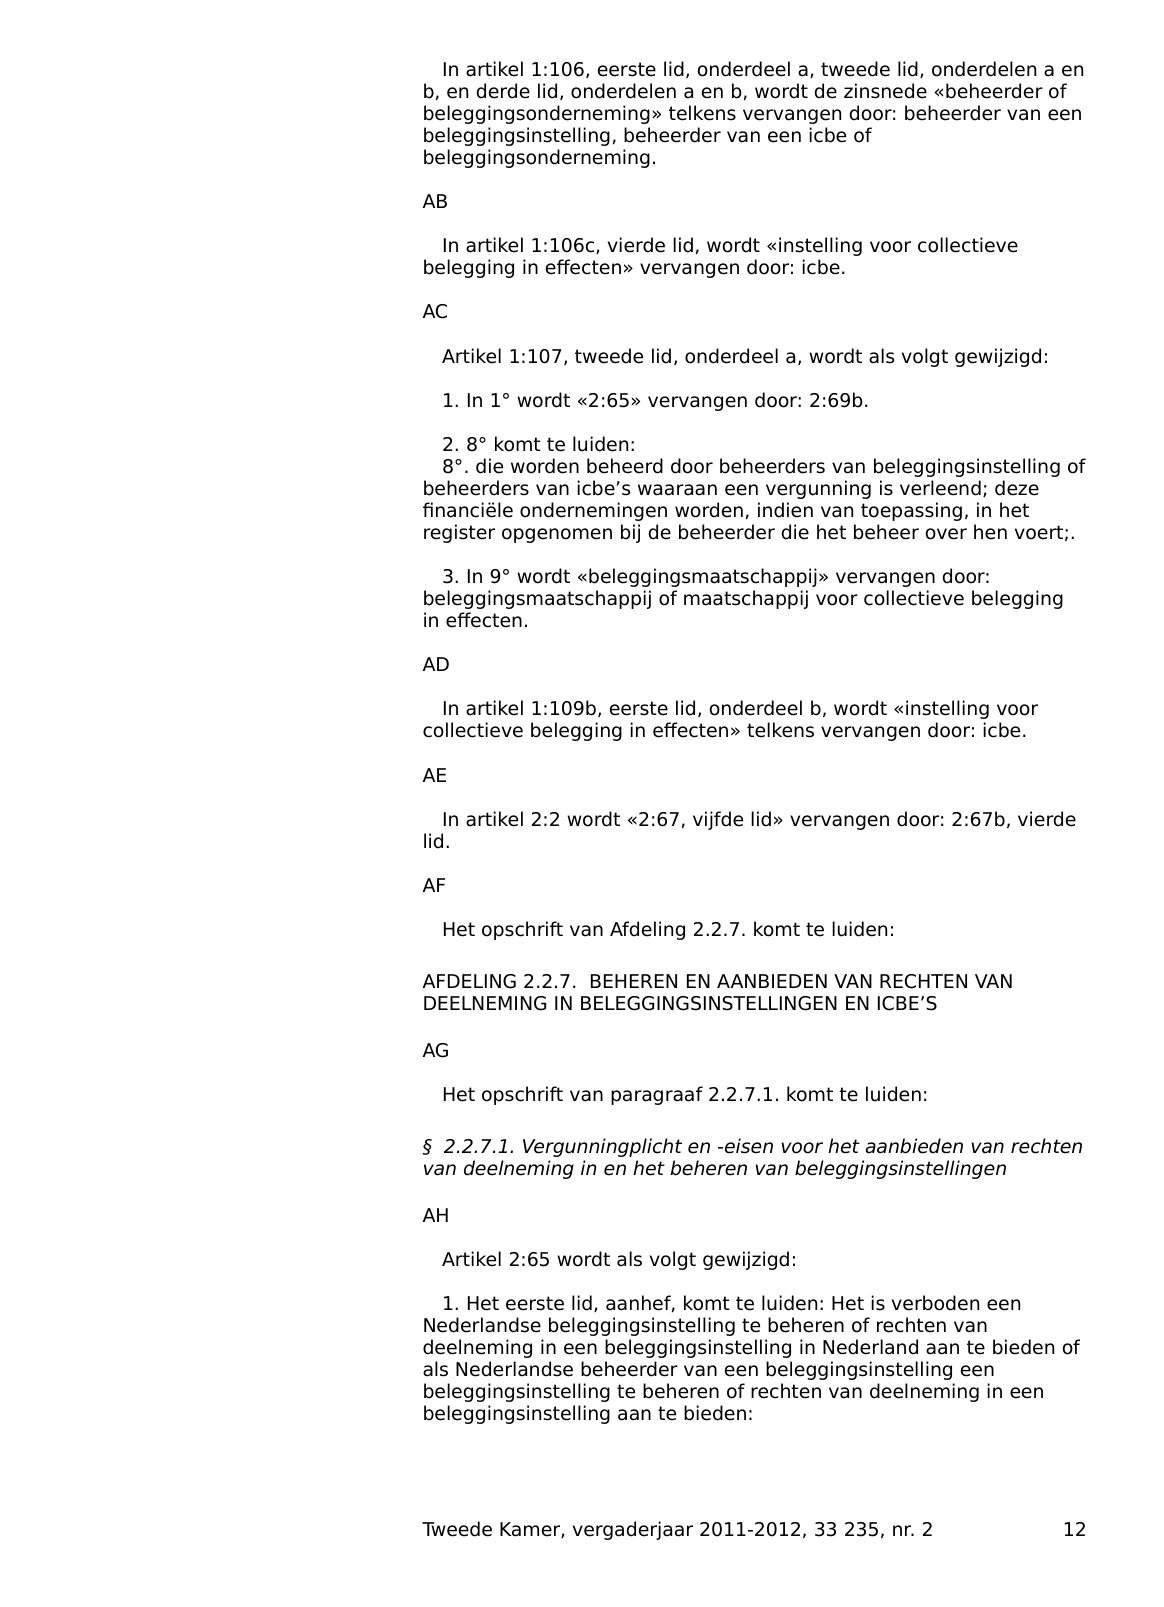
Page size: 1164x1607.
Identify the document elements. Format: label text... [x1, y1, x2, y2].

text Artikel 2:65 wordt als volgt gewijzigd: [422, 1249, 1087, 1271]
text In artikel 1:106, eerste lid, onderdeel a, tweede lid, onderdelen a en b, en derde lid, onderdelen a en b, wordt de zinsnede «beheerder of beleggingsonderneming» telkens vervangen door: beheerder van een beleggingsinstelling, beheerder van een icbe of beleggingsonderneming. [422, 59, 1087, 169]
text AD [422, 654, 1087, 676]
text AF [422, 875, 1087, 897]
text In artikel 2:2 wordt «2:67, vijfde lid» vervangen door: 2:67b, vierde lid. [422, 809, 1087, 853]
text In artikel 1:106c, vierde lid, wordt «instelling voor collectieve belegging in effecten» vervangen door: icbe. [422, 235, 1087, 279]
text In artikel 1:109b, eerste lid, onderdeel b, wordt «instelling voor collectieve belegging in effecten» telkens vervangen door: icbe. [422, 698, 1087, 742]
subtitle § 2.2.7.1. Vergunningplicht en -eisen voor het aanbieden van rechten van deelneming in en het beheren van beleggingsinstellingen [422, 1136, 1087, 1180]
text 2. 8° komt te luiden: [422, 434, 1087, 456]
text 8°. die worden beheerd door beheerders van beleggingsinstelling of beheerders van icbe’s waaraan een vergunning is verleend; deze financiële ondernemingen worden, indien van toepassing, in het register opgenomen bij de beheerder die het beheer over hen voert;. [422, 456, 1087, 544]
text Het opschrift van paragraaf 2.2.7.1. komt te luiden: [422, 1084, 1087, 1106]
text AB [422, 191, 1087, 213]
text Artikel 1:107, tweede lid, onderdeel a, wordt als volgt gewijzigd: [422, 346, 1087, 368]
text AG [422, 1040, 1087, 1062]
text 1. Het eerste lid, aanhef, komt te luiden: Het is verboden een Nederlandse beleggingsinstelling te beheren of rechten van deelneming in een beleggingsinstelling in Nederland aan te bieden of als Nederlandse beheerder van een beleggingsinstelling een beleggingsinstelling te beheren of rechten van deelneming in een beleggingsinstelling aan te bieden: [422, 1293, 1087, 1425]
text AE [422, 764, 1087, 786]
subtitle AFDELING 2.2.7. BEHEREN EN AANBIEDEN VAN RECHTEN VAN DEELNEMING IN BELEGGINGSINSTELLINGEN EN ICBE’S [422, 971, 1087, 1015]
text Het opschrift van Afdeling 2.2.7. komt te luiden: [422, 919, 1087, 941]
text 1. In 1° wordt «2:65» vervangen door: 2:69b. [422, 390, 1087, 412]
text 3. In 9° wordt «beleggingsmaatschappij» vervangen door: beleggingsmaatschappij of maatschappij voor collectieve belegging in effecten. [422, 566, 1087, 632]
text AC [422, 301, 1087, 323]
text AH [422, 1205, 1087, 1227]
